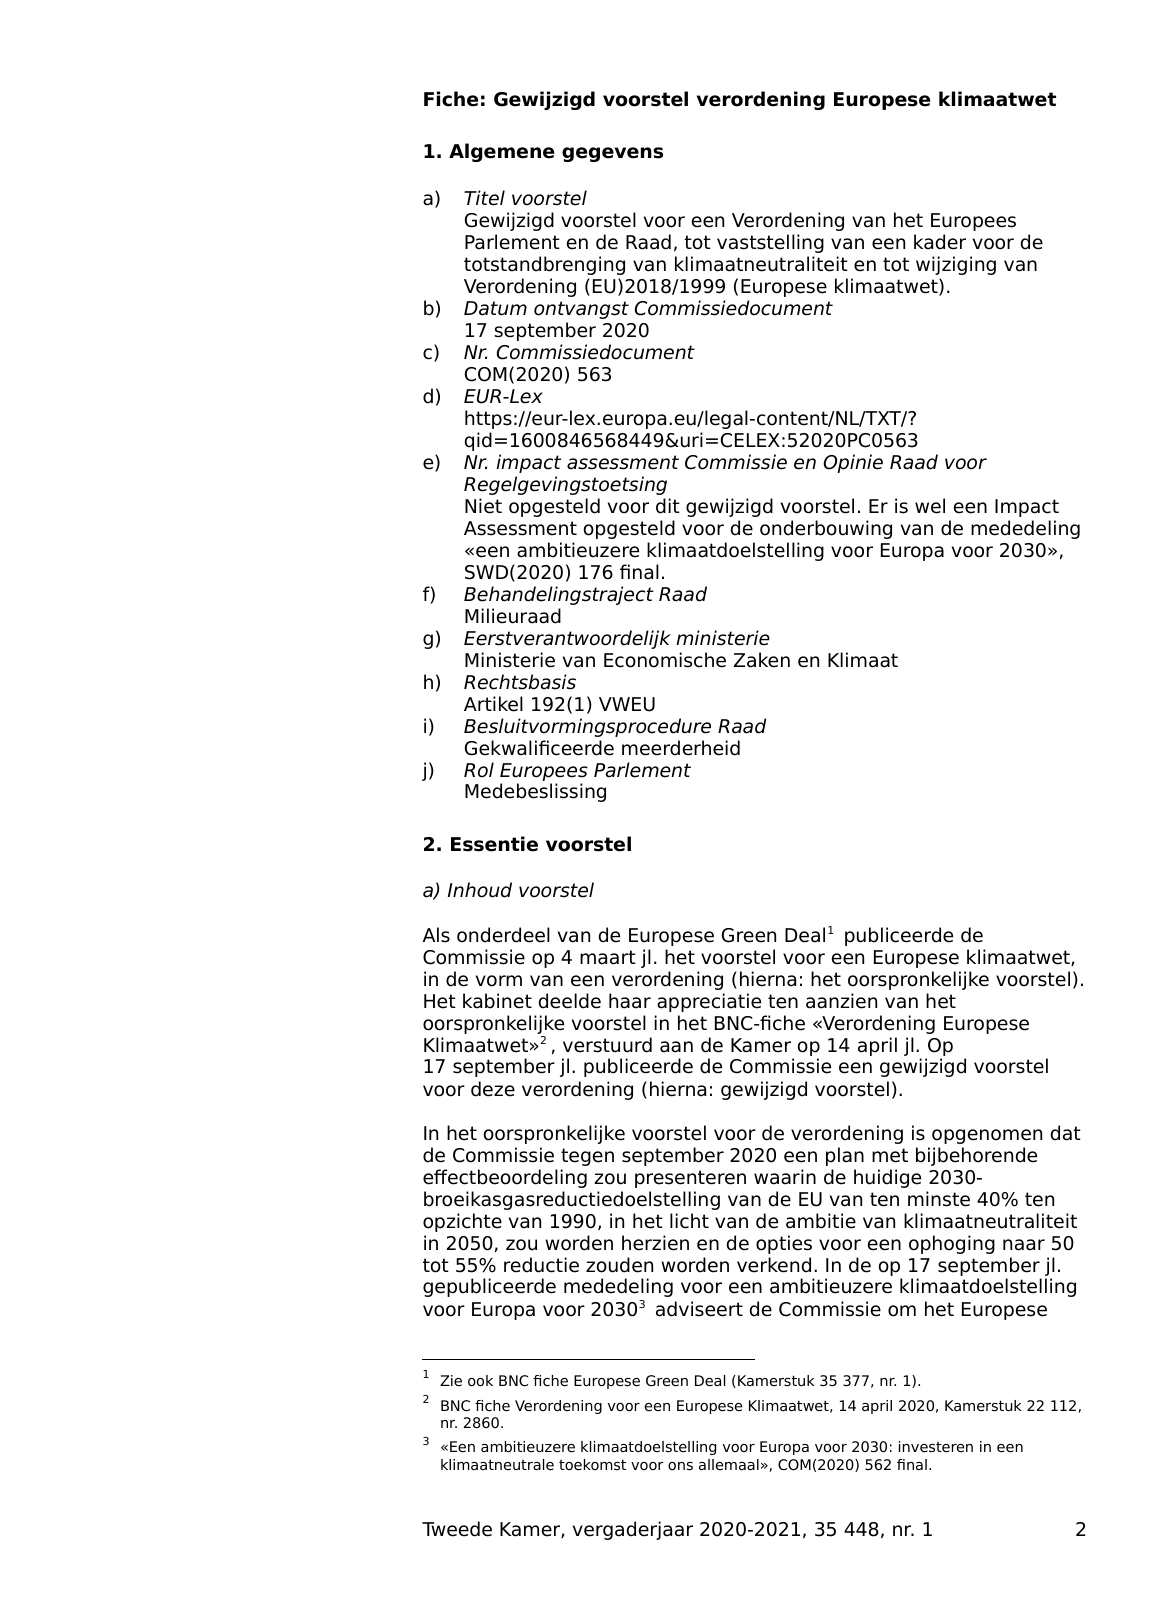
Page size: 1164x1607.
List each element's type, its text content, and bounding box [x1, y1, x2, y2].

text Medebeslissing [464, 781, 1087, 803]
text Gewijzigd voorstel voor een Verordening van het Europees Parlement en de Raad, tot vaststelling van een kader voor de totstandbrenging van klimaatneutraliteit en tot wijziging van Verordening (EU)2018/1999 (Europese klimaatwet). [464, 210, 1087, 298]
text d) EUR-Lex [422, 386, 1087, 408]
text h) Rechtsbasis [422, 672, 1087, 693]
text c) Nr. Commissiedocument [422, 342, 1087, 364]
text b) Datum ontvangst Commissiedocument [422, 298, 1087, 320]
text In het oorspronkelijke voorstel voor de verordening is opgenomen dat de Commissie tegen september 2020 een plan met bijbehorende effectbeoordeling zou presenteren waarin de huidige 2030-broeikasgasreductiedoelstelling van de EU van ten minste 40% ten opzichte van 1990, in het licht van de ambitie van klimaatneutraliteit in 2050, zou worden herzien en de opties voor een ophoging naar 50 tot 55% reductie zouden worden verkend. In de op 17 september jl. gepubliceerde mededeling voor een ambitieuzere klimaatdoelstelling voor Europa voor 2030 adviseert de Commissie om het Europese [422, 1123, 1087, 1320]
text Als onderdeel van de Europese Green Deal publiceerde de Commissie op 4 maart jl. het voorstel voor een Europese klimaatwet, in de vorm van een verordening (hierna: het oorspronkelijke voorstel). Het kabinet deelde haar appreciatie ten aanzien van het oorspronkelijke voorstel in het BNC-fiche «Verordening Europese Klimaatwet», verstuurd aan de Kamer op 14 april jl. Op 17 september jl. publiceerde de Commissie een gewijzigd voorstel voor deze verordening (hierna: gewijzigd voorstel). [422, 924, 1087, 1100]
text Milieuraad [464, 606, 1087, 628]
subtitle Fiche: Gewijzigd voorstel verordening Europese klimaatwet [422, 89, 1087, 111]
text COM(2020) 563 [464, 364, 1087, 386]
text Gekwalificeerde meerderheid [464, 737, 1087, 759]
text BNC fiche Verordening voor een Europese Klimaatwet, 14 april 2020, Kamerstuk 22 112, nr. 2860. [422, 1393, 1087, 1432]
text Niet opgesteld voor dit gewijzigd voorstel. Er is wel een Impact Assessment opgesteld voor de onderbouwing van de mededeling «een ambitieuzere klimaatdoelstelling voor Europa voor 2030», SWD(2020) 176 final. [464, 496, 1087, 584]
text a) Titel voorstel [422, 188, 1087, 210]
text Artikel 192(1) VWEU [464, 693, 1087, 716]
text e) Nr. impact assessment Commissie en Opinie Raad voor Regelgevingstoetsing [422, 452, 1087, 496]
text Ministerie van Economische Zaken en Klimaat [464, 649, 1087, 672]
text «Een ambitieuzere klimaatdoelstelling voor Europa voor 2030: investeren in een klimaatneutrale toekomst voor ons allemaal», COM(2020) 562 final. [422, 1435, 1087, 1474]
text Zie ook BNC fiche Europese Green Deal (Kamerstuk 35 377, nr. 1). [422, 1368, 1087, 1391]
text f) Behandelingstraject Raad [422, 584, 1087, 606]
subtitle 2. Essentie voorstel [422, 833, 1087, 855]
text https://eur-lex.europa.eu/legal-content/NL/TXT/?qid=1600846568449&uri=CELEX:52020PC0563 [464, 408, 1087, 452]
text j) Rol Europees Parlement [422, 759, 1087, 781]
subtitle 1. Algemene gegevens [422, 141, 1087, 163]
text 17 september 2020 [464, 320, 1087, 342]
subtitle a) Inhoud voorstel [422, 880, 1087, 902]
text g) Eerstverantwoordelijk ministerie [422, 628, 1087, 649]
text i) Besluitvormingsprocedure Raad [422, 716, 1087, 737]
